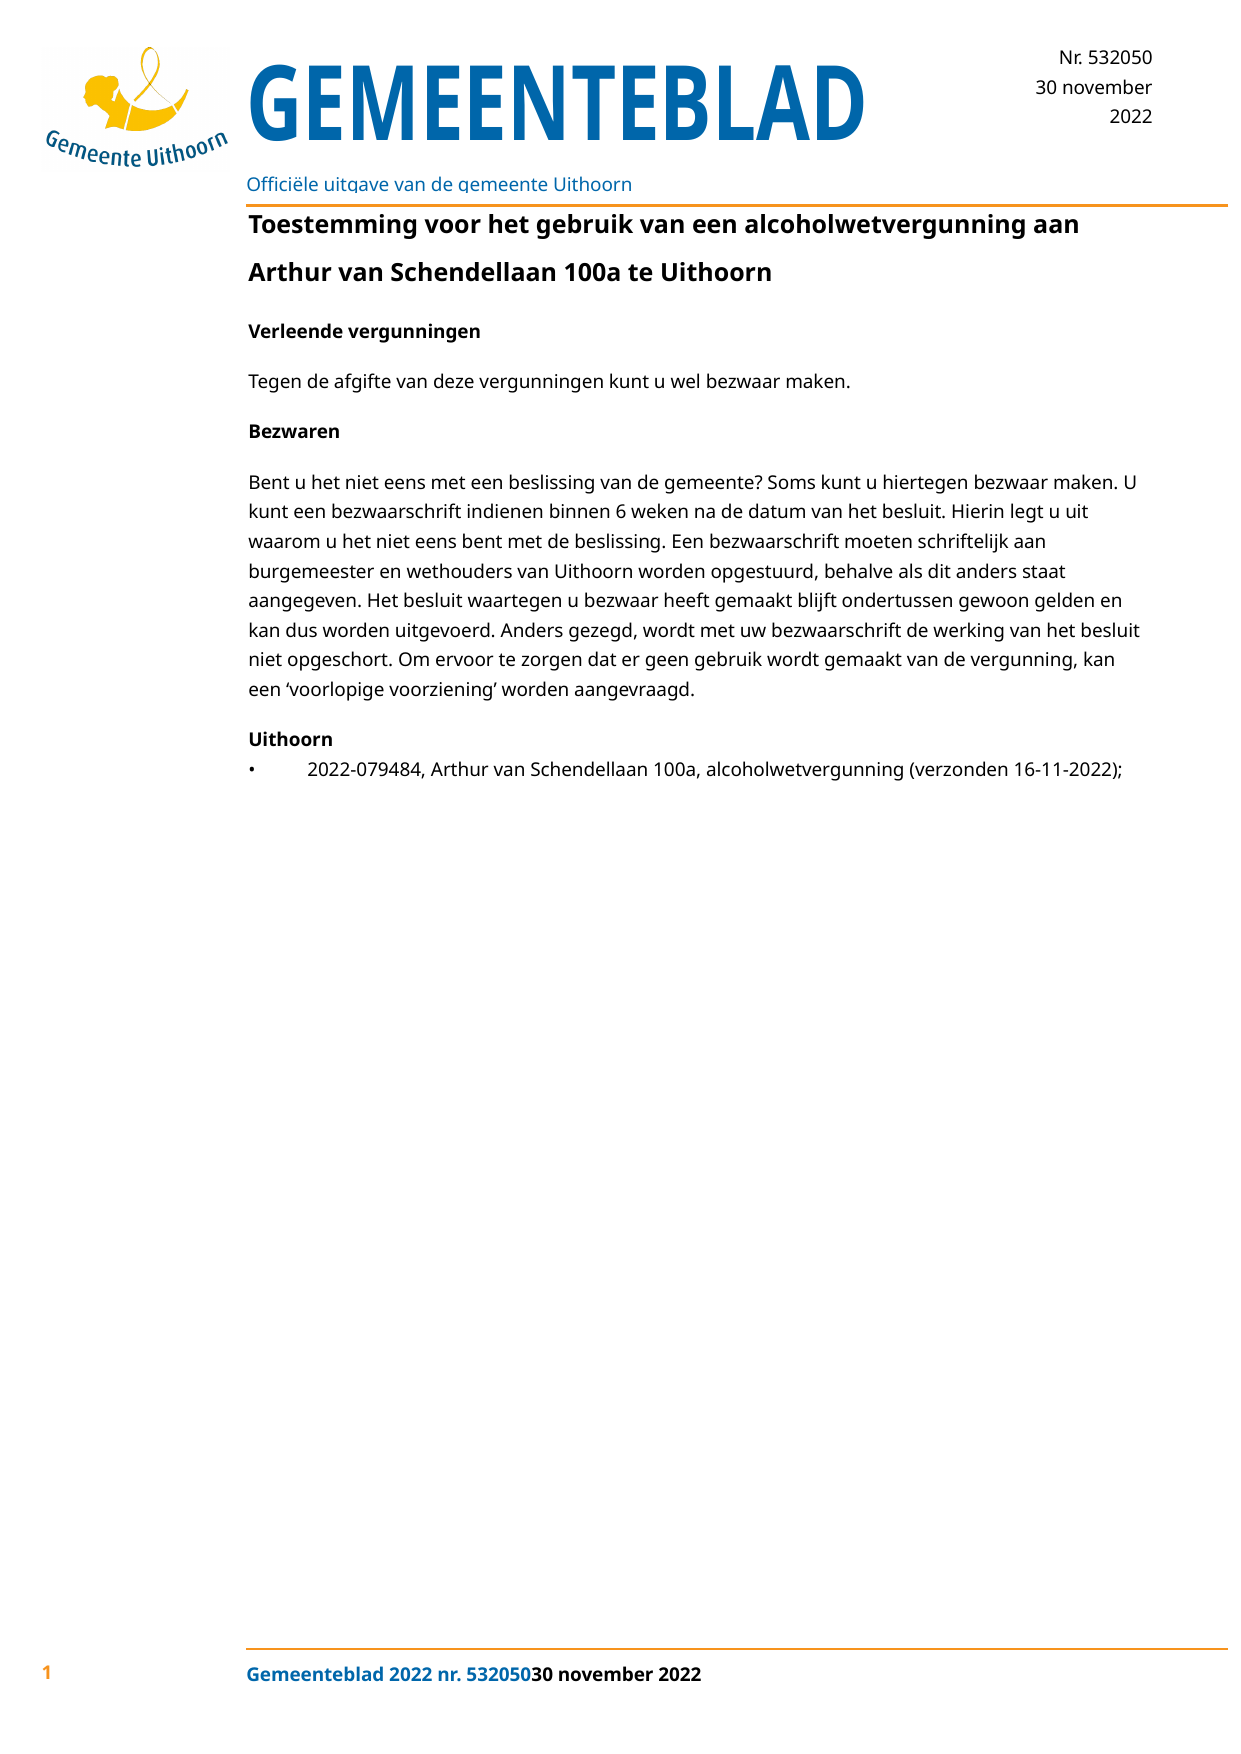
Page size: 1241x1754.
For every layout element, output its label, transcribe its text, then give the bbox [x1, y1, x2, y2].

text Tegen de afgifte van deze vergunningen kunt u wel bezwaar maken. [248, 368, 1152, 394]
text Verleende vergunningen [248, 318, 1152, 344]
text Bent u het niet eens met een beslissing van de gemeente? Soms kunt u hiertegen bezwaar maken. U kunt een bezwaarschrift indienen binnen 6 weken na de datum van het besluit. Hierin legt u uit waarom u het niet eens bent met de beslissing. Een bezwaarschrift moeten schriftelijk aan burgemeester en wethouders van Uithoorn worden opgestuurd, behalve als dit anders staat aangegeven. Het besluit waartegen u bezwaar heeft gemaakt blijft ondertussen gewoon gelden en kan dus worden uitgevoerd. Anders gezegd, wordt met uw bezwaarschrift de werking van het besluit niet opgeschort. Om ervoor te zorgen dat er geen gebruik wordt gemaakt van de vergunning, kan een ‘voorlopige voorziening’ worden aangevraagd. [248, 469, 1152, 702]
picture [41, 47, 231, 172]
text Uithoorn [248, 727, 1152, 752]
list 2022-079484, Arthur van Schendellaan 100a, alcoholwetvergunning (verzonden 16-11-2022); [248, 756, 1152, 782]
text Bezwaren [248, 419, 1152, 444]
text Toestemming voor het gebruik van een alcoholwetvergunning aan Arthur van Schendellaan 100a te Uithoorn [248, 207, 1152, 288]
